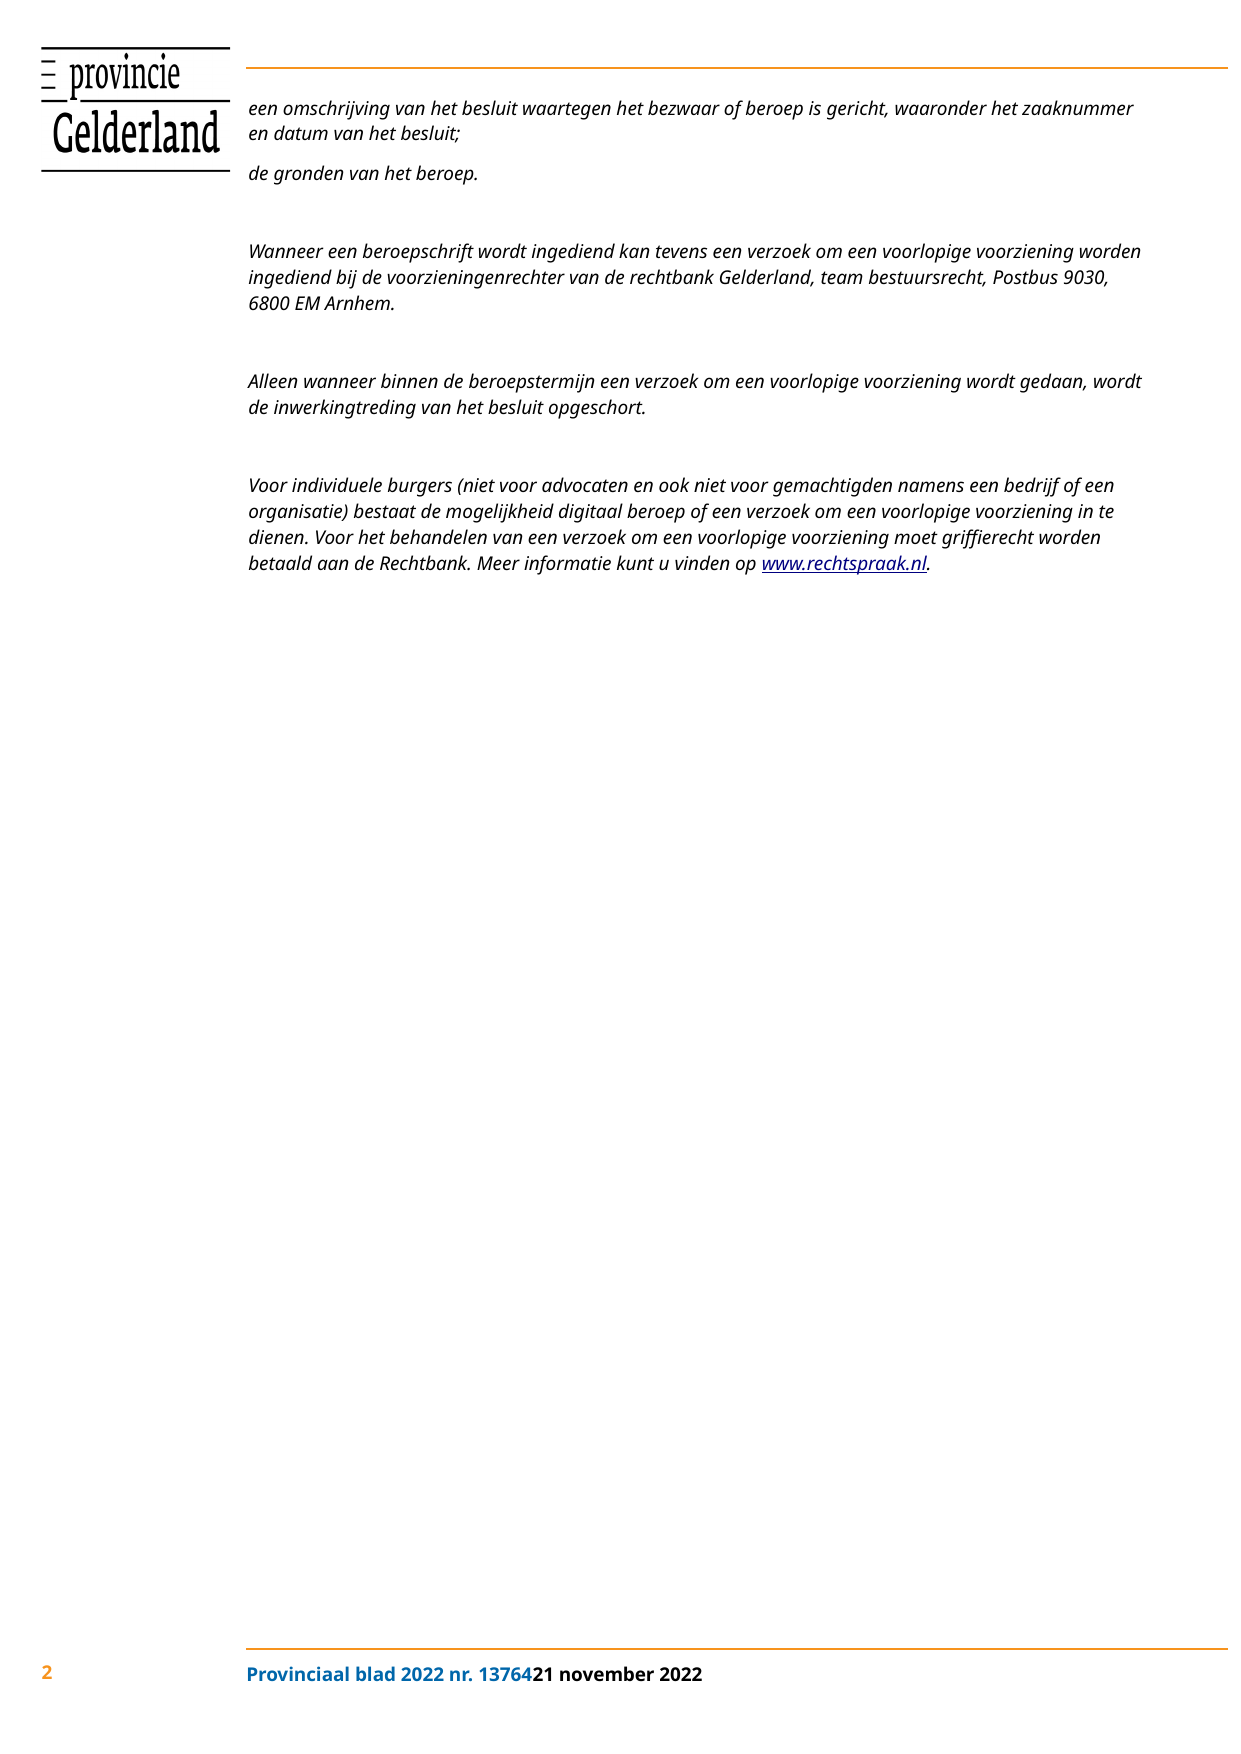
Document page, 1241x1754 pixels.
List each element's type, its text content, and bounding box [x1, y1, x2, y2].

text een omschrijving van het besluit waartegen het bezwaar of beroep is gericht, waaronder het zaaknummer en datum van het besluit; [248, 95, 1152, 146]
text de gronden van het beroep. [248, 160, 1152, 186]
text Wanneer een beroepschrift wordt ingediend kan tevens een verzoek om een voorlopige voorziening worden ingediend bij de voorzieningenrechter van de rechtbank Gelderland, team bestuursrecht, Postbus 9030, 6800 EM Arnhem. [248, 238, 1152, 316]
picture [41, 47, 231, 172]
text Alleen wanneer binnen de beroepstermijn een verzoek om een voorlopige voorziening wordt gedaan, wordt de inwerkingtreding van het besluit opgeschort. [248, 368, 1152, 420]
text Voor individuele burgers (niet voor advocaten en ook niet voor gemachtigden namens een bedrijf of een organisatie) bestaat de mogelijkheid digitaal beroep of een verzoek om een voorlopige voorziening in te dienen. Voor het behandelen van een verzoek om een voorlopige voorziening moet griffierecht worden betaald aan de Rechtbank. Meer informatie kunt u vinden op www.rechtspraak.nl. [248, 473, 1152, 576]
